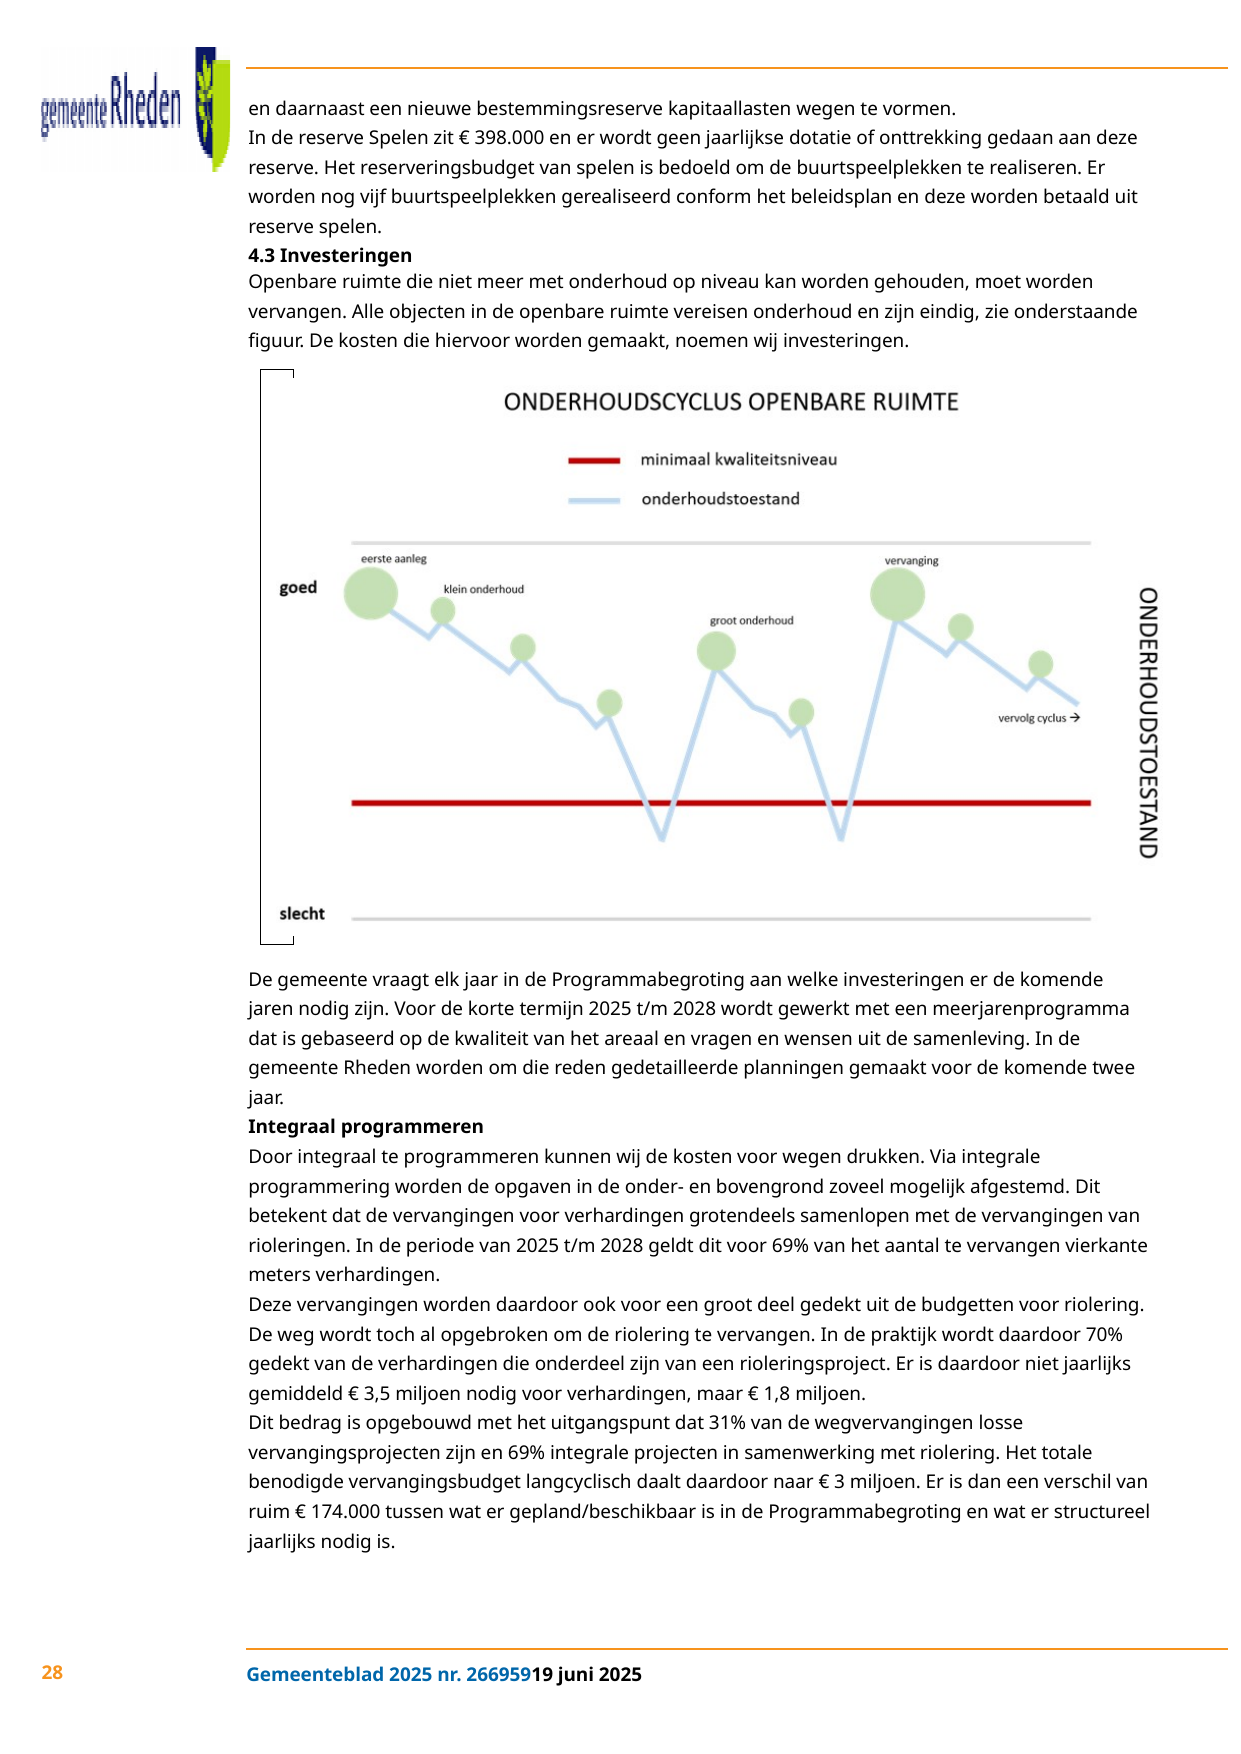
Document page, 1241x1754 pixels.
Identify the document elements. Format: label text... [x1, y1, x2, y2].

text Integraal programmeren [248, 1114, 1152, 1139]
text Dit bedrag is opgebouwd met het uitgangspunt dat 31% van de wegvervangingen losse vervangingsprojecten zijn en 69% integrale projecten in samenwerking met riolering. Het totale benodigde vervangingsbudget langcyclisch daalt daardoor naar € 3 miljoen. Er is dan een verschil van ruim € 174.000 tussen wat er gepland/beschikbaar is in de Programmabegroting en wat er structureel jaarlijks nodig is. [248, 1409, 1152, 1554]
text Door integraal te programmeren kunnen wij de kosten voor wegen drukken. Via integrale programmering worden de opgaven in de onder- en bovengrond zoveel mogelijk afgestemd. Dit betekent dat de vervangingen voor verhardingen grotendeels samenlopen met de vervangingen van rioleringen. In de periode van 2025 t/m 2028 geldt dit voor 69% van het aantal te vervangen vierkante meters verhardingen. [248, 1143, 1152, 1287]
picture [41, 47, 231, 172]
text en daarnaast een nieuwe bestemmingsreserve kapitaallasten wegen te vormen. [248, 95, 1152, 121]
text De gemeente vraagt elk jaar in de Programmabegroting aan welke investeringen er de komende jaren nodig zijn. Voor de korte termijn 2025 t/m 2028 wordt gewerkt met een meerjarenprogramma dat is gebaseerd op de kwaliteit van het areaal en vragen en wensen uit de samenleving. In de gemeente Rheden worden om die reden gedetailleerde planningen gemaakt voor de komende twee jaar. [248, 966, 1152, 1110]
text 4.3 Investeringen [248, 243, 1152, 268]
text Deze vervangingen worden daardoor ook voor een groot deel gedekt uit de budgetten voor riolering. De weg wordt toch al opgebroken om de riolering te vervangen. In de praktijk wordt daardoor 70% gedekt van de verhardingen die onderdeel zijn van een rioleringsproject. Er is daardoor niet jaarlijks gemiddeld € 3,5 miljoen nodig voor verhardingen, maar € 1,8 miljoen. [248, 1291, 1152, 1406]
picture [268, 378, 1173, 936]
text In de reserve Spelen zit € 398.000 en er wordt geen jaarlijkse dotatie of onttrekking gedaan aan deze reserve. Het reserveringsbudget van spelen is bedoeld om de buurtspeelplekken te realiseren. Er worden nog vijf buurtspeelplekken gerealiseerd conform het beleidsplan en deze worden betaald uit reserve spelen. [248, 124, 1152, 239]
text Openbare ruimte die niet meer met onderhoud op niveau kan worden gehouden, moet worden vervangen. Alle objecten in de openbare ruimte vereisen onderhoud en zijn eindig, zie onderstaande figuur. De kosten die hiervoor worden gemaakt, noemen wij investeringen. [248, 268, 1152, 353]
